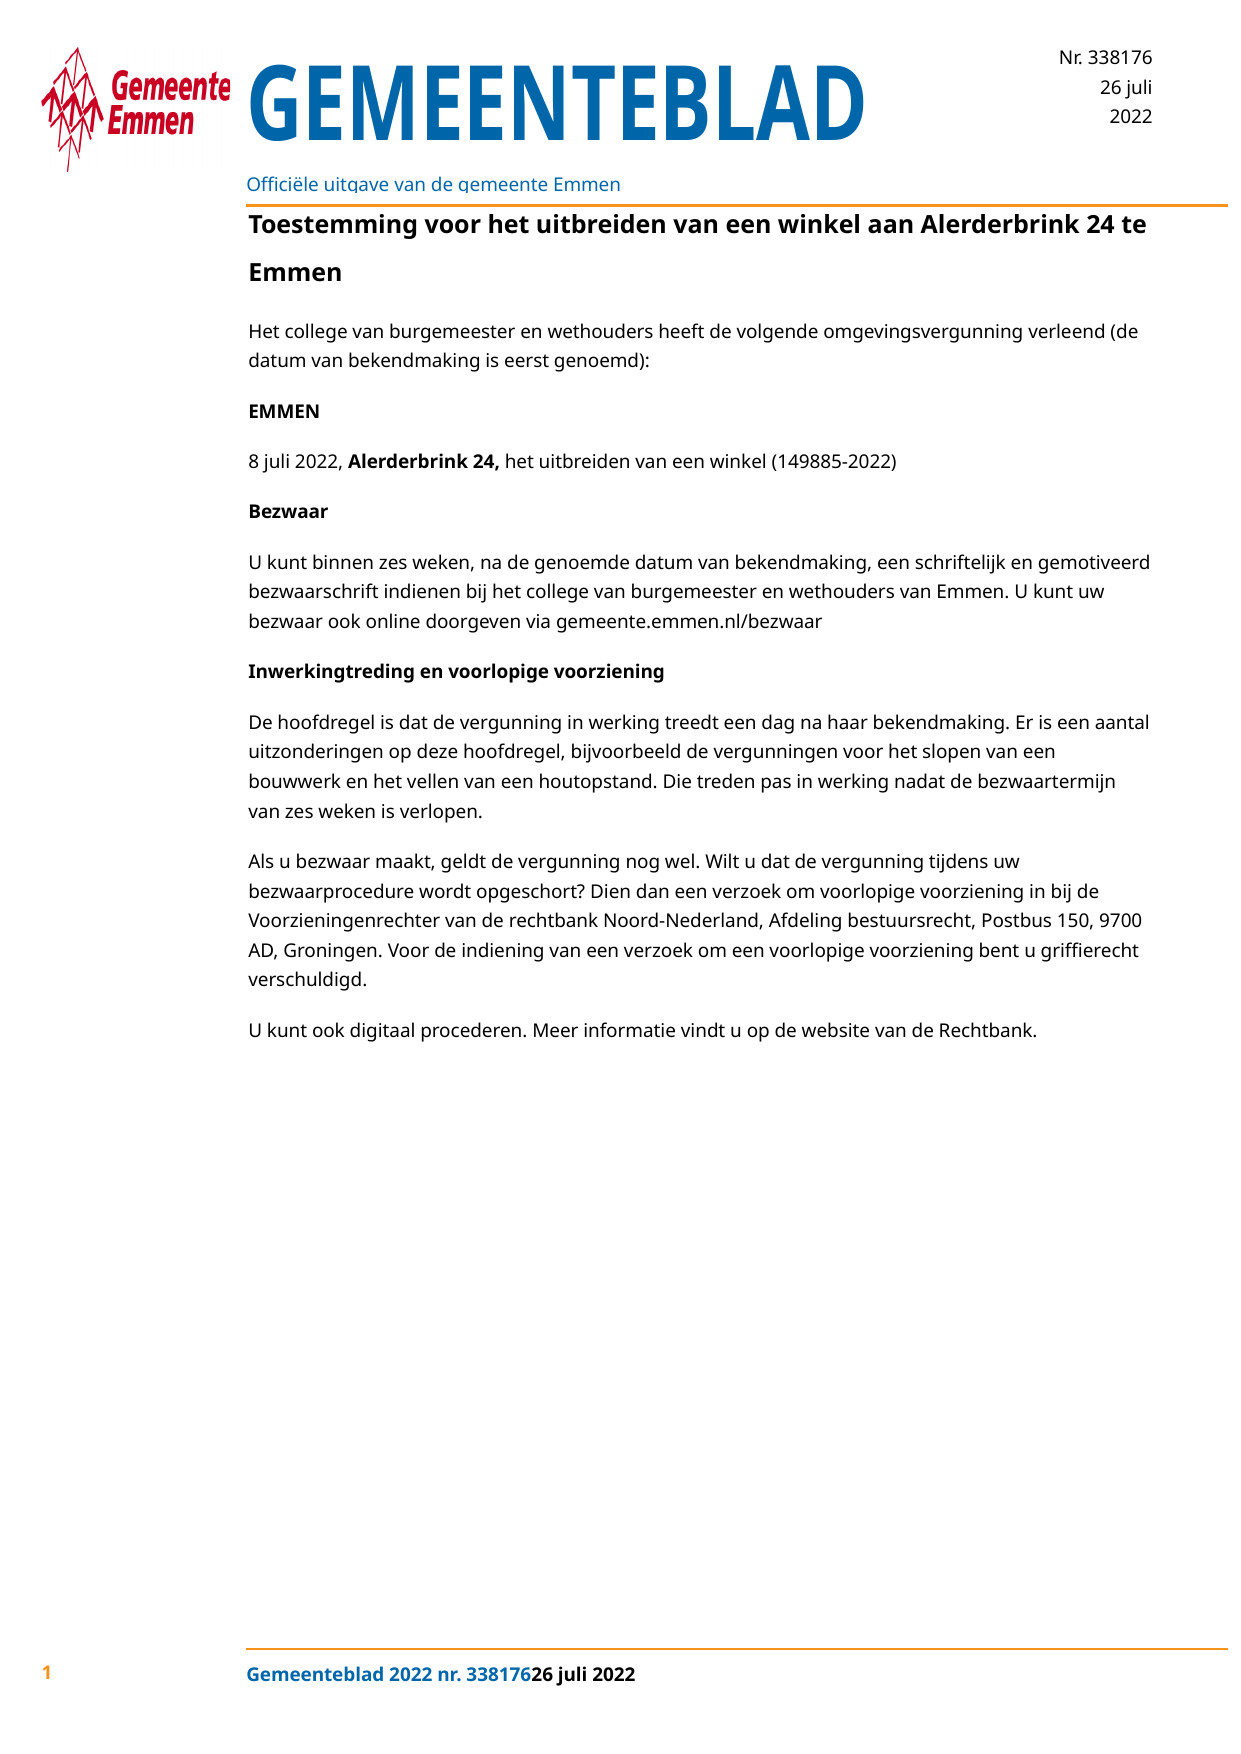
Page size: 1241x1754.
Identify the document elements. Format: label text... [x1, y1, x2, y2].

text U kunt binnen zes weken, na de genoemde datum van bekendmaking, een schriftelijk en gemotiveerd bezwaarschrift indienen bij het college van burgemeester en wethouders van Emmen. U kunt uw bezwaar ook online doorgeven via gemeente.emmen.nl/bezwaar [248, 549, 1152, 634]
text Toestemming voor het uitbreiden van een winkel aan Alerderbrink 24 te Emmen [248, 207, 1152, 288]
text De hoofdregel is dat de vergunning in werking treedt een dag na haar bekendmaking. Er is een aantal uitzonderingen op deze hoofdregel, bijvoorbeeld de vergunningen voor het slopen van een bouwwerk en het vellen van een houtopstand. Die treden pas in werking nadat de bezwaartermijn van zes weken is verlopen. [248, 709, 1152, 824]
text EMMEN [248, 398, 1152, 424]
text Bezwaar [248, 499, 1152, 524]
text Als u bezwaar maakt, geldt de vergunning nog wel. Wilt u dat de vergunning tijdens uw bezwaarprocedure wordt opgeschort? Dien dan een verzoek om voorlopige voorziening in bij de Voorzieningenrechter van de rechtbank Noord-Nederland, Afdeling bestuursrecht, Postbus 150, 9700 AD, Groningen. Voor de indiening van een verzoek om een voorlopige voorziening bent u griffierecht verschuldigd. [248, 848, 1152, 992]
text U kunt ook digitaal procederen. Meer informatie vindt u op de website van de Rechtbank. [248, 1017, 1152, 1043]
text Het college van burgemeester en wethouders heeft de volgende omgevingsvergunning verleend (de datum van bekendmaking is eerst genoemd): [248, 318, 1152, 373]
picture [41, 47, 231, 172]
text Inwerkingtreding en voorlopige voorziening [248, 659, 1152, 684]
text 8 juli 2022, Alerderbrink 24, het uitbreiden van een winkel (149885-2022) [248, 448, 1152, 474]
